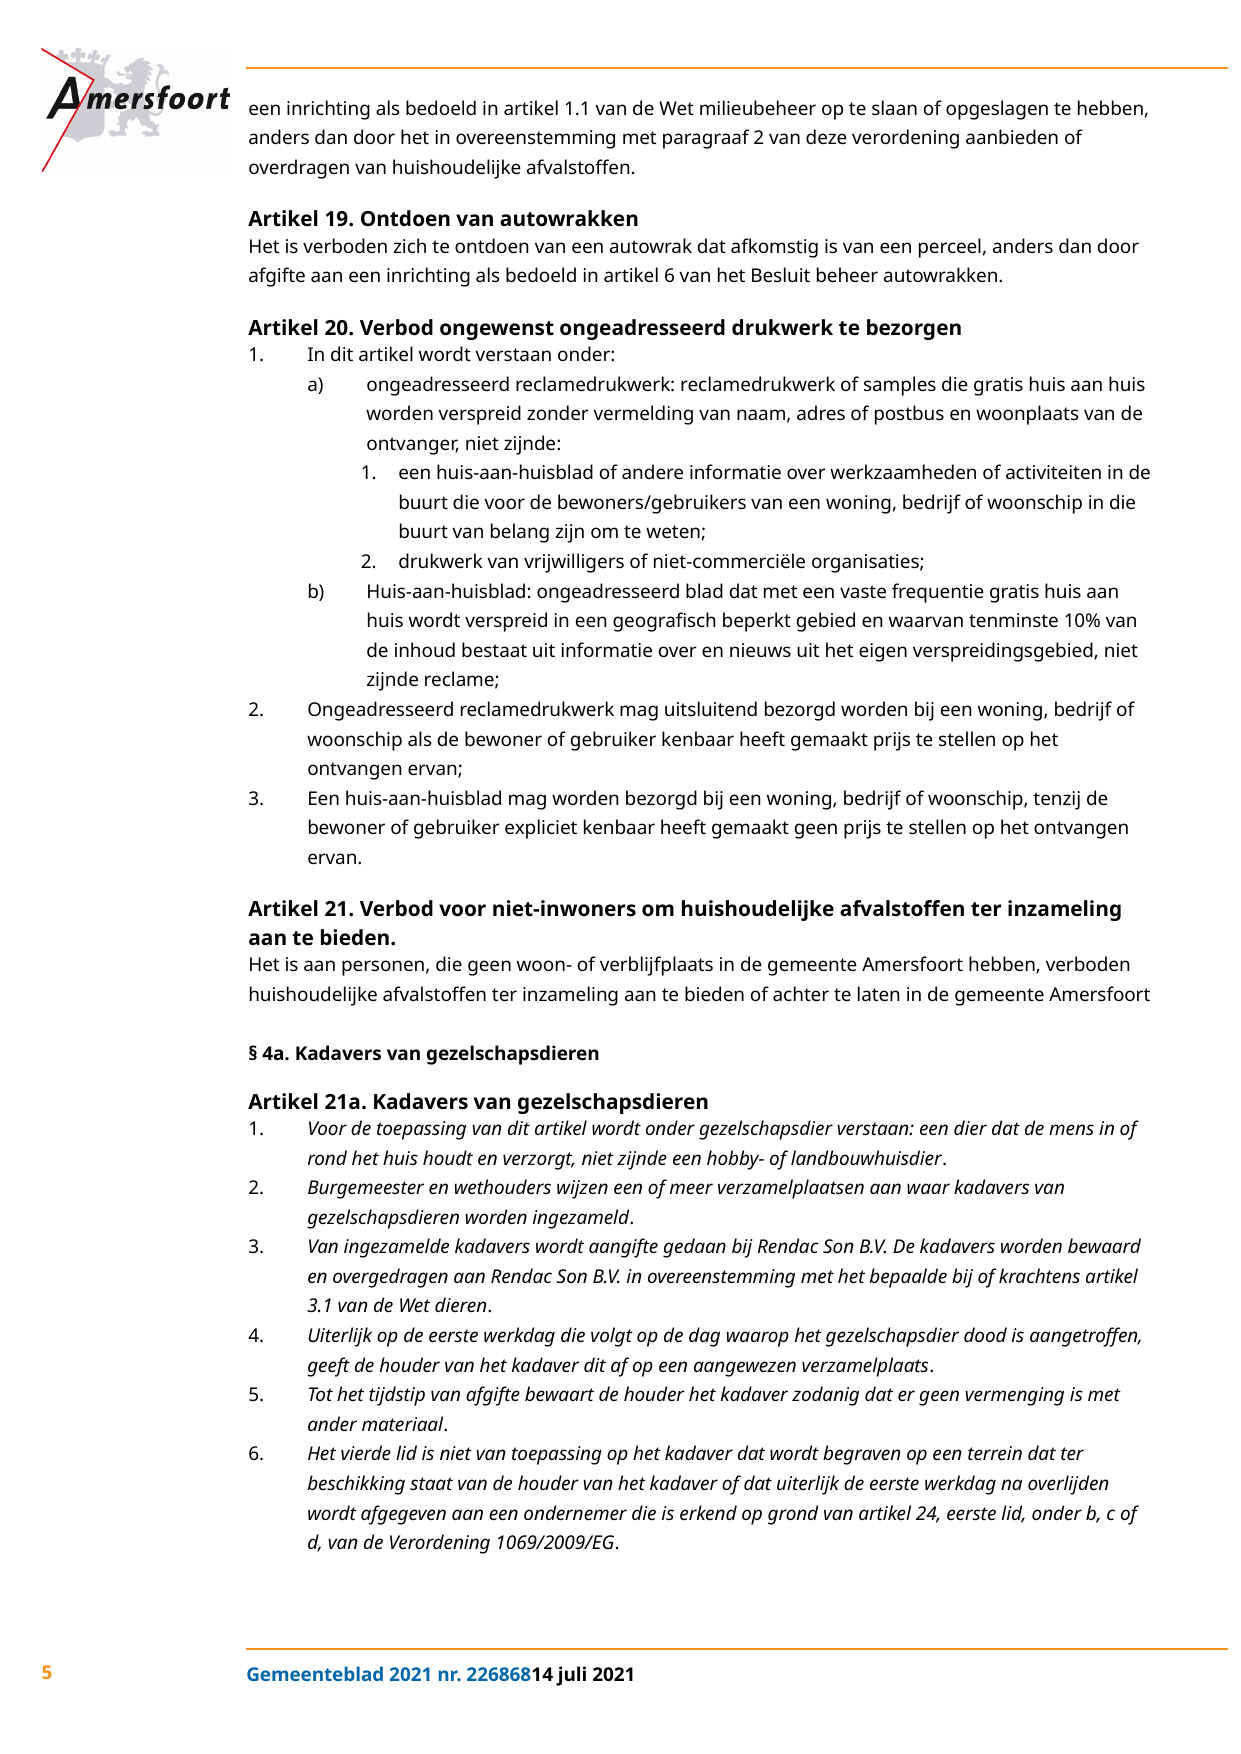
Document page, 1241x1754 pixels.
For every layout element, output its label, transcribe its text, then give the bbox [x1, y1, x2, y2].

list Een huis-aan-huisblad mag worden bezorgd bij een woning, bedrijf of woonschip, tenzij de bewoner of gebruiker expliciet kenbaar heeft gemaakt geen prijs te stellen op het ontvangen ervan. [248, 785, 1152, 870]
list Van ingezamelde kadavers wordt aangifte gedaan bij Rendac Son B.V. De kadavers worden bewaard en overgedragen aan Rendac Son B.V. in overeenstemming met het bepaalde bij of krachtens artikel 3.1 van de Wet dieren. [248, 1233, 1152, 1318]
list drukwerk van vrijwilligers of niet-commerciële organisaties; [361, 548, 1152, 574]
list Huis-aan-huisblad: ongeadresseerd blad dat met een vaste frequentie gratis huis aan huis wordt verspreid in een geografisch beperkt gebied en waarvan tenminste 10% van de inhoud bestaat uit informatie over en nieuws uit het eigen verspreidingsgebied, niet zijnde reclame; [307, 578, 1152, 692]
text Artikel 19. Ontdoen van autowrakken [248, 204, 1152, 233]
text Artikel 20. Verbod ongewenst ongeadresseerd drukwerk te bezorgen [248, 313, 1152, 341]
text § 4a. Kadavers van gezelschapsdieren [248, 1040, 1152, 1066]
list Het vierde lid is niet van toepassing op het kadaver dat wordt begraven op een terrein dat ter beschikking staat van de houder van het kadaver of dat uiterlijk de eerste werkdag na overlijden wordt afgegeven aan een ondernemer die is erkend op grond van artikel 24, eerste lid, onder b, c of d, van de Verordening 1069/2009/EG. [248, 1441, 1152, 1555]
text een inrichting als bedoeld in artikel 1.1 van de Wet milieubeheer op te slaan of opgeslagen te hebben, anders dan door het in overeenstemming met paragraaf 2 van deze verordening aanbieden of overdragen van huishoudelijke afvalstoffen. [248, 95, 1152, 180]
text Artikel 21. Verbod voor niet-inwoners om huishoudelijke afvalstoffen ter inzameling aan te bieden. [248, 894, 1152, 951]
list een huis-aan-huisblad of andere informatie over werkzaamheden of activiteiten in de buurt die voor de bewoners/gebruikers van een woning, bedrijf of woonschip in die buurt van belang zijn om te weten; [361, 459, 1152, 544]
list Tot het tijdstip van afgifte bewaart de houder het kadaver zodanig dat er geen vermenging is met ander materiaal. [248, 1381, 1152, 1437]
list Burgemeester en wethouders wijzen een of meer verzamelplaatsen aan waar kadavers van gezelschapsdieren worden ingezameld. [248, 1174, 1152, 1230]
list ongeadresseerd reclamedrukwerk: reclamedrukwerk of samples die gratis huis aan huis worden verspreid zonder vermelding van naam, adres of postbus en woonplaats van de ontvanger, niet zijnde: [307, 371, 1152, 456]
text Het is verboden zich te ontdoen van een autowrak dat afkomstig is van een perceel, anders dan door afgifte aan een inrichting als bedoeld in artikel 6 van het Besluit beheer autowrakken. [248, 233, 1152, 288]
list In dit artikel wordt verstaan onder: [248, 341, 1152, 367]
list Ongeadresseerd reclamedrukwerk mag uitsluitend bezorgd worden bij een woning, bedrijf of woonschip als de bewoner of gebruiker kenbaar heeft gemaakt prijs te stellen op het ontvangen ervan; [248, 696, 1152, 781]
list Uiterlijk op de eerste werkdag die volgt op de dag waarop het gezelschapsdier dood is aangetroffen, geeft de houder van het kadaver dit af op een aangewezen verzamelplaats. [248, 1322, 1152, 1378]
text Het is aan personen, die geen woon- of verblijfplaats in de gemeente Amersfoort hebben, verboden huishoudelijke afvalstoffen ter inzameling aan te bieden of achter te laten in de gemeente Amersfoort [248, 951, 1152, 1007]
picture [41, 47, 231, 172]
list Voor de toepassing van dit artikel wordt onder gezelschapsdier verstaan: een dier dat de mens in of rond het huis houdt en verzorgt, niet zijnde een hobby- of landbouwhuisdier. [248, 1115, 1152, 1171]
text Artikel 21a. Kadavers van gezelschapsdieren [248, 1087, 1152, 1115]
